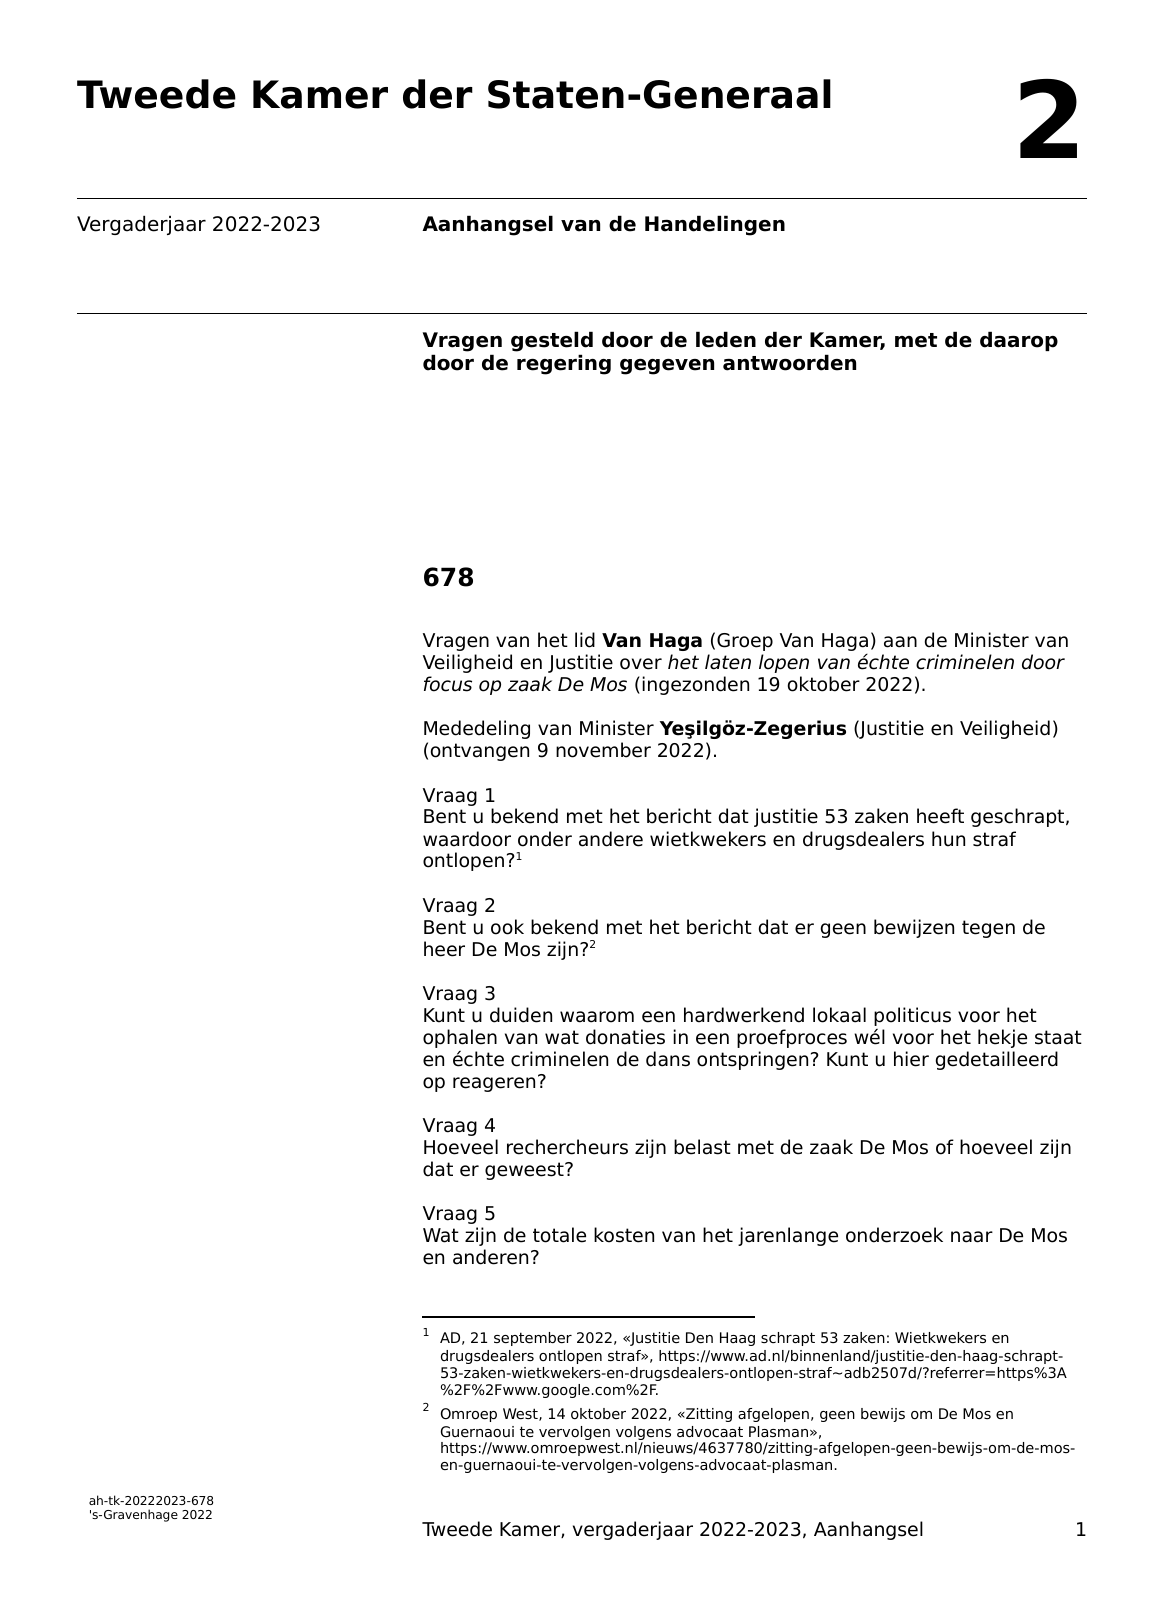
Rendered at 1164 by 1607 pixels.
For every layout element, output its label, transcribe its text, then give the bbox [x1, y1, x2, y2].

text ah-tk-20222023-678 [88, 1494, 323, 1508]
text Vraag 5 [422, 1203, 1087, 1225]
text Vraag 2 [422, 894, 1087, 917]
text Bent u ook bekend met het bericht dat er geen bewijzen tegen de heer De Mos zijn? [422, 917, 1087, 961]
text Omroep West, 14 oktober 2022, «Zitting afgelopen, geen bewijs om De Mos en Guernaoui te vervolgen volgens advocaat Plasman», https://www.omroepwest.nl/nieuws/4637780/zitting-afgelopen-geen-bewijs-om-de-mos-en-guernaoui-te-vervolgen-volgens-advocaat-plasman. [422, 1402, 1087, 1474]
table_header Tweede Kamer der Staten-Generaal [77, 59, 886, 198]
text 's-Gravenhage 2022 [88, 1508, 323, 1522]
text Bent u bekend met het bericht dat justitie 53 zaken heeft geschrapt, waardoor onder andere wietkwekers en drugsdealers hun straf ontlopen? [422, 806, 1087, 872]
table_cell [77, 314, 422, 375]
table_cell Vergaderjaar 2022-2023 [77, 199, 422, 313]
text AD, 21 september 2022, «Justitie Den Haag schrapt 53 zaken: Wietkwekers en drugsdealers ontlopen straf», https://www.ad.nl/binnenland/justitie-den-haag-schrapt-53-zaken-wietkwekers-en-drugsdealers-ontlopen-straf~adb2507d/?referrer=https%3A%2F%2Fwww.google.com%2F. [422, 1326, 1087, 1399]
text Hoeveel rechercheurs zijn belast met de zaak De Mos of hoeveel zijn dat er geweest? [422, 1137, 1087, 1181]
table_cell Aanhangsel van de Handelingen [422, 199, 1087, 313]
text Mededeling van Minister Yeşilgöz-Zegerius (Justitie en Veiligheid) (ontvangen 9 november 2022). [422, 718, 1087, 762]
text 678 [422, 563, 1087, 592]
table_cell Vragen gesteld door de leden der Kamer, met de daarop door de regering gegeven antwoorden [422, 314, 1087, 375]
text Kunt u duiden waarom een hardwerkend lokaal politicus voor het ophalen van wat donaties in een proefproces wél voor het hekje staat en échte criminelen de dans ontspringen? Kunt u hier gedetailleerd op reageren? [422, 1005, 1087, 1093]
text Vragen van het lid Van Haga (Groep Van Haga) aan de Minister van Veiligheid en Justitie over het laten lopen van échte criminelen door focus op zaak De Mos (ingezonden 19 oktober 2022). [422, 630, 1087, 696]
table_header 2 [886, 59, 1087, 198]
text Wat zijn de totale kosten van het jarenlange onderzoek naar De Mos en anderen? [422, 1225, 1087, 1269]
text Vraag 3 [422, 983, 1087, 1005]
text Vraag 1 [422, 784, 1087, 806]
text Vraag 4 [422, 1115, 1087, 1137]
